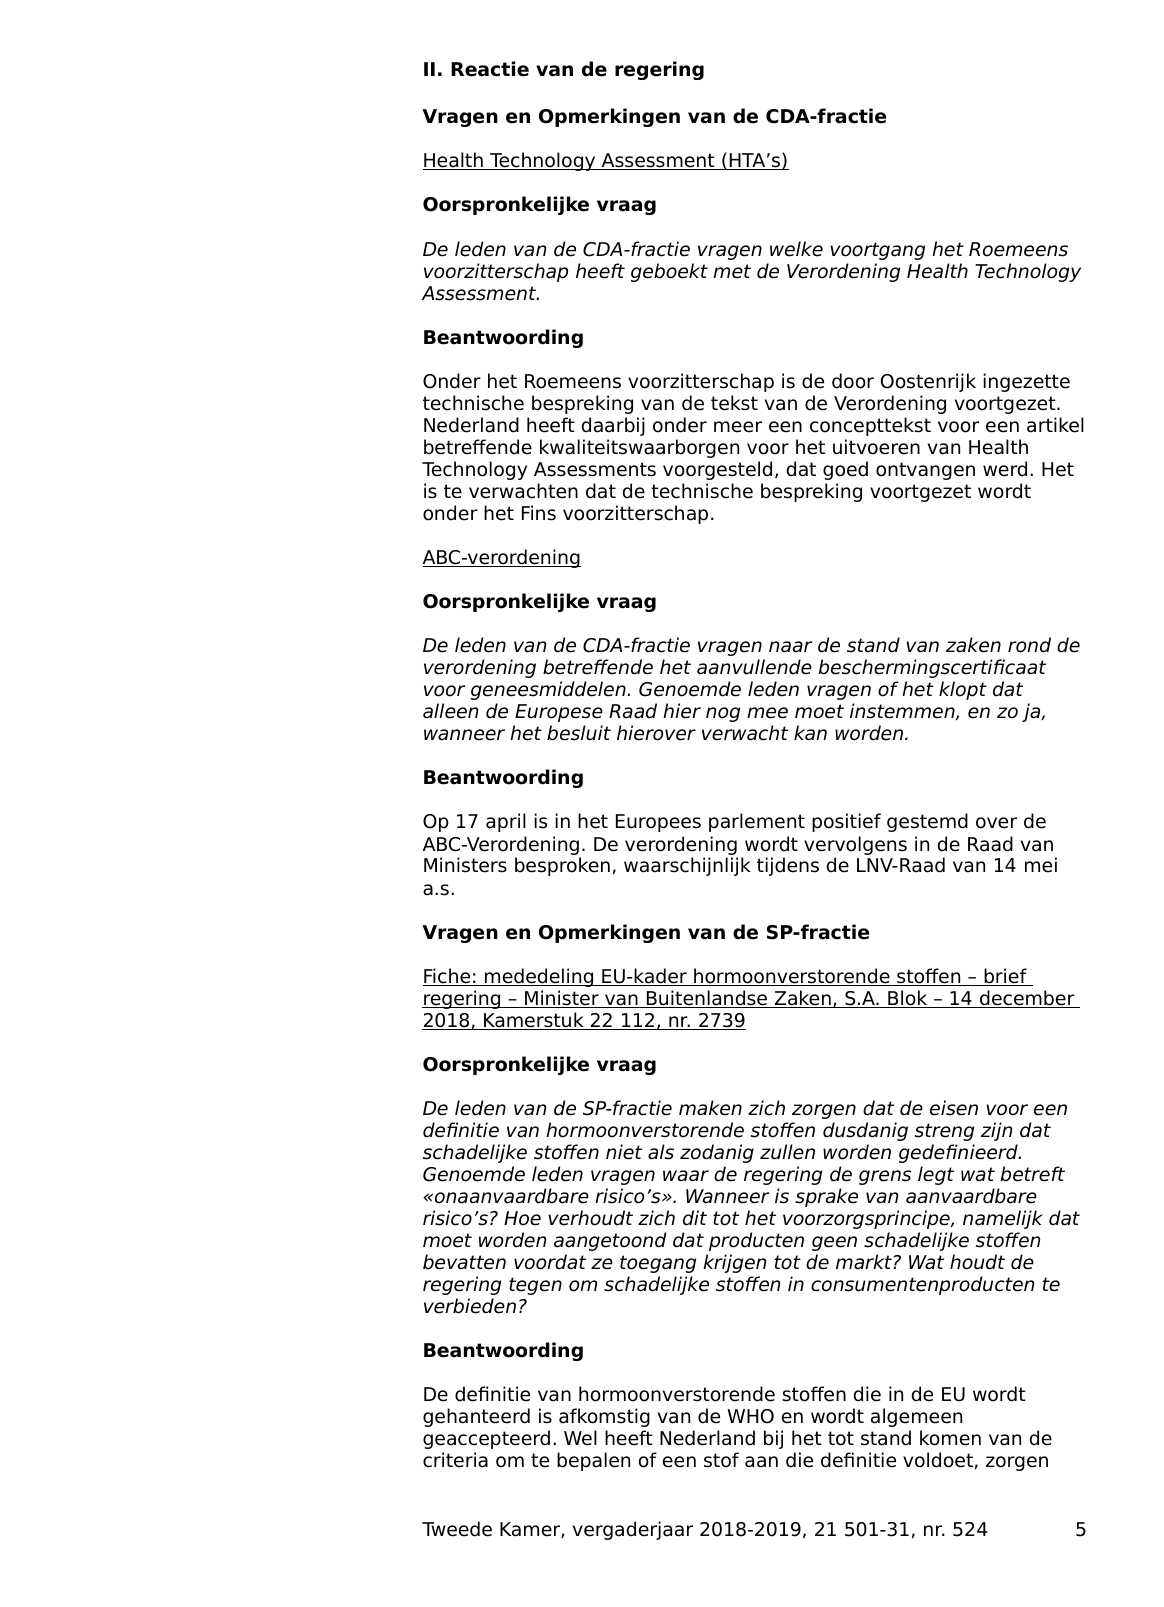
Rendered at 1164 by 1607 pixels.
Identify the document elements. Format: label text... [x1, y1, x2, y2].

text De definitie van hormoonverstorende stoffen die in de EU wordt gehanteerd is afkomstig van de WHO en wordt algemeen geaccepteerd. Wel heeft Nederland bij het tot stand komen van de criteria om te bepalen of een stof aan die definitie voldoet, zorgen [422, 1384, 1087, 1472]
subtitle Oorspronkelijke vraag [422, 194, 1087, 216]
subtitle Vragen en Opmerkingen van de CDA-fractie [422, 106, 1087, 128]
subtitle Oorspronkelijke vraag [422, 591, 1087, 613]
subtitle ABC-verordening [422, 547, 1087, 569]
subtitle Health Technology Assessment (HTA’s) [422, 150, 1087, 172]
text Op 17 april is in het Europees parlement positief gestemd over de ABC-Verordening. De verordening wordt vervolgens in de Raad van Ministers besproken, waarschijnlijk tijdens de LNV-Raad van 14 mei a.s. [422, 811, 1087, 899]
subtitle Fiche: mededeling EU-kader hormoonverstorende stoffen – brief regering – Minister van Buitenlandse Zaken, S.A. Blok – 14 december 2018, Kamerstuk 22 112, nr. 2739 [422, 966, 1087, 1032]
subtitle Beantwoording [422, 767, 1087, 789]
subtitle Beantwoording [422, 1340, 1087, 1362]
text De leden van de CDA-fractie vragen welke voortgang het Roemeens voorzitterschap heeft geboekt met de Verordening Health Technology Assessment. [422, 238, 1087, 304]
subtitle II. Reactie van de regering [422, 59, 1087, 81]
subtitle Beantwoording [422, 327, 1087, 349]
subtitle Oorspronkelijke vraag [422, 1054, 1087, 1076]
text De leden van de SP-fractie maken zich zorgen dat de eisen voor een definitie van hormoonverstorende stoffen dusdanig streng zijn dat schadelijke stoffen niet als zodanig zullen worden gedefinieerd. Genoemde leden vragen waar de regering de grens legt wat betreft «onaanvaardbare risico’s». Wanneer is sprake van aanvaardbare risico’s? Hoe verhoudt zich dit tot het voorzorgsprincipe, namelijk dat moet worden aangetoond dat producten geen schadelijke stoffen bevatten voordat ze toegang krijgen tot de markt? Wat houdt de regering tegen om schadelijke stoffen in consumentenproducten te verbieden? [422, 1098, 1087, 1318]
text De leden van de CDA-fractie vragen naar de stand van zaken rond de verordening betreffende het aanvullende beschermingscertificaat voor geneesmiddelen. Genoemde leden vragen of het klopt dat alleen de Europese Raad hier nog mee moet instemmen, en zo ja, wanneer het besluit hierover verwacht kan worden. [422, 635, 1087, 745]
subtitle Vragen en Opmerkingen van de SP-fractie [422, 922, 1087, 943]
text Onder het Roemeens voorzitterschap is de door Oostenrijk ingezette technische bespreking van de tekst van de Verordening voortgezet. Nederland heeft daarbij onder meer een concepttekst voor een artikel betreffende kwaliteitswaarborgen voor het uitvoeren van Health Technology Assessments voorgesteld, dat goed ontvangen werd. Het is te verwachten dat de technische bespreking voortgezet wordt onder het Fins voorzitterschap. [422, 371, 1087, 525]
